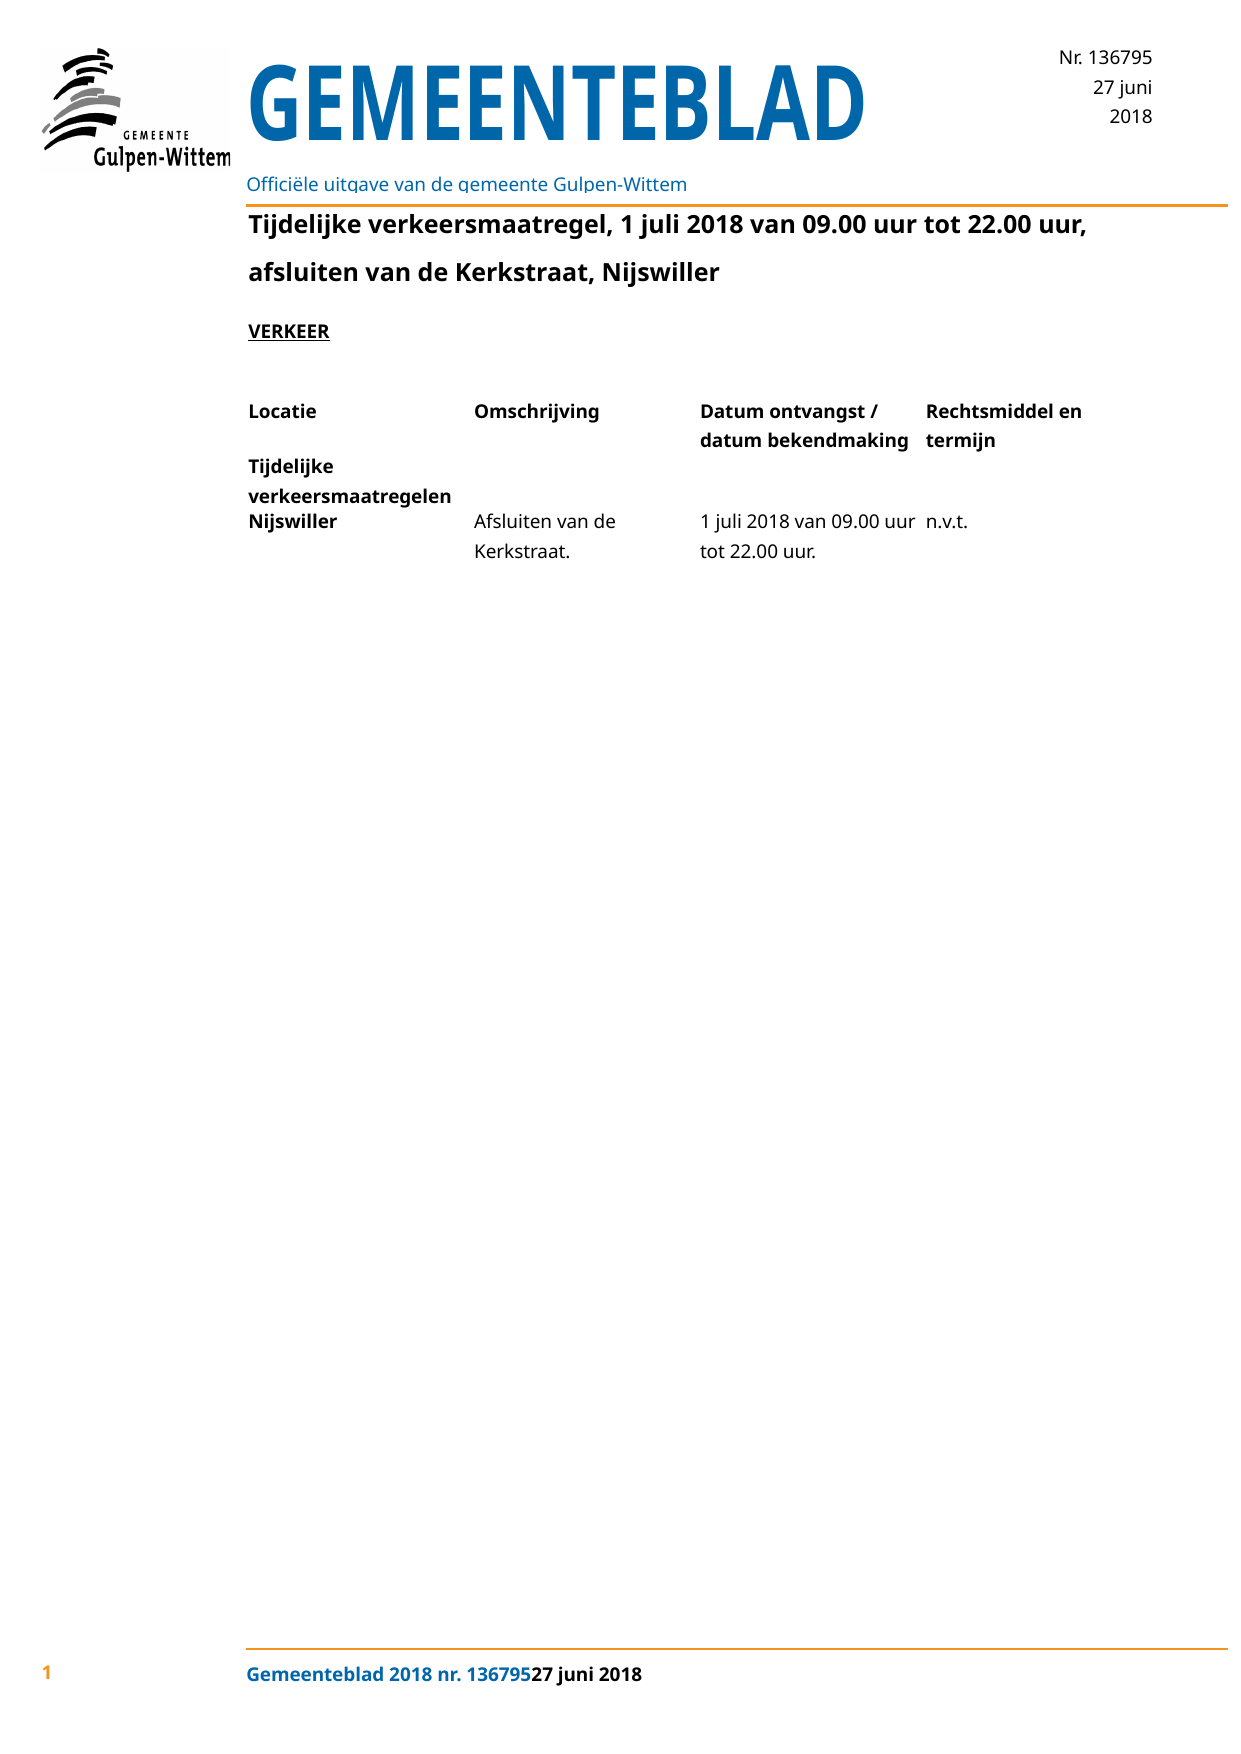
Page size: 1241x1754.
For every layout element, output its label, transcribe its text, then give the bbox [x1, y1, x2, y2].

table_cell [700, 453, 926, 509]
table_cell n.v.t. [926, 509, 1152, 564]
table_cell Afsluiten van de Kerkstraat. [474, 509, 700, 564]
text Tijdelijke verkeersmaatregel, 1 juli 2018 van 09.00 uur tot 22.00 uur, afsluiten van de Kerkstraat, Nijswiller [248, 207, 1152, 288]
table_header Locatie [248, 398, 474, 453]
table_header Rechtsmiddel en termijn [926, 398, 1152, 453]
table_cell Nijswiller [248, 509, 474, 564]
table_cell [926, 453, 1152, 509]
table_cell Tijdelijke verkeersmaatregelen [248, 453, 474, 509]
table_header Omschrijving [474, 398, 700, 453]
table_header Datum ontvangst / datum bekendmaking [700, 398, 926, 453]
table_cell 1 juli 2018 van 09.00 uur tot 22.00 uur. [700, 509, 926, 564]
text VERKEER [248, 318, 1152, 344]
table_cell [474, 453, 700, 509]
picture [41, 47, 231, 172]
